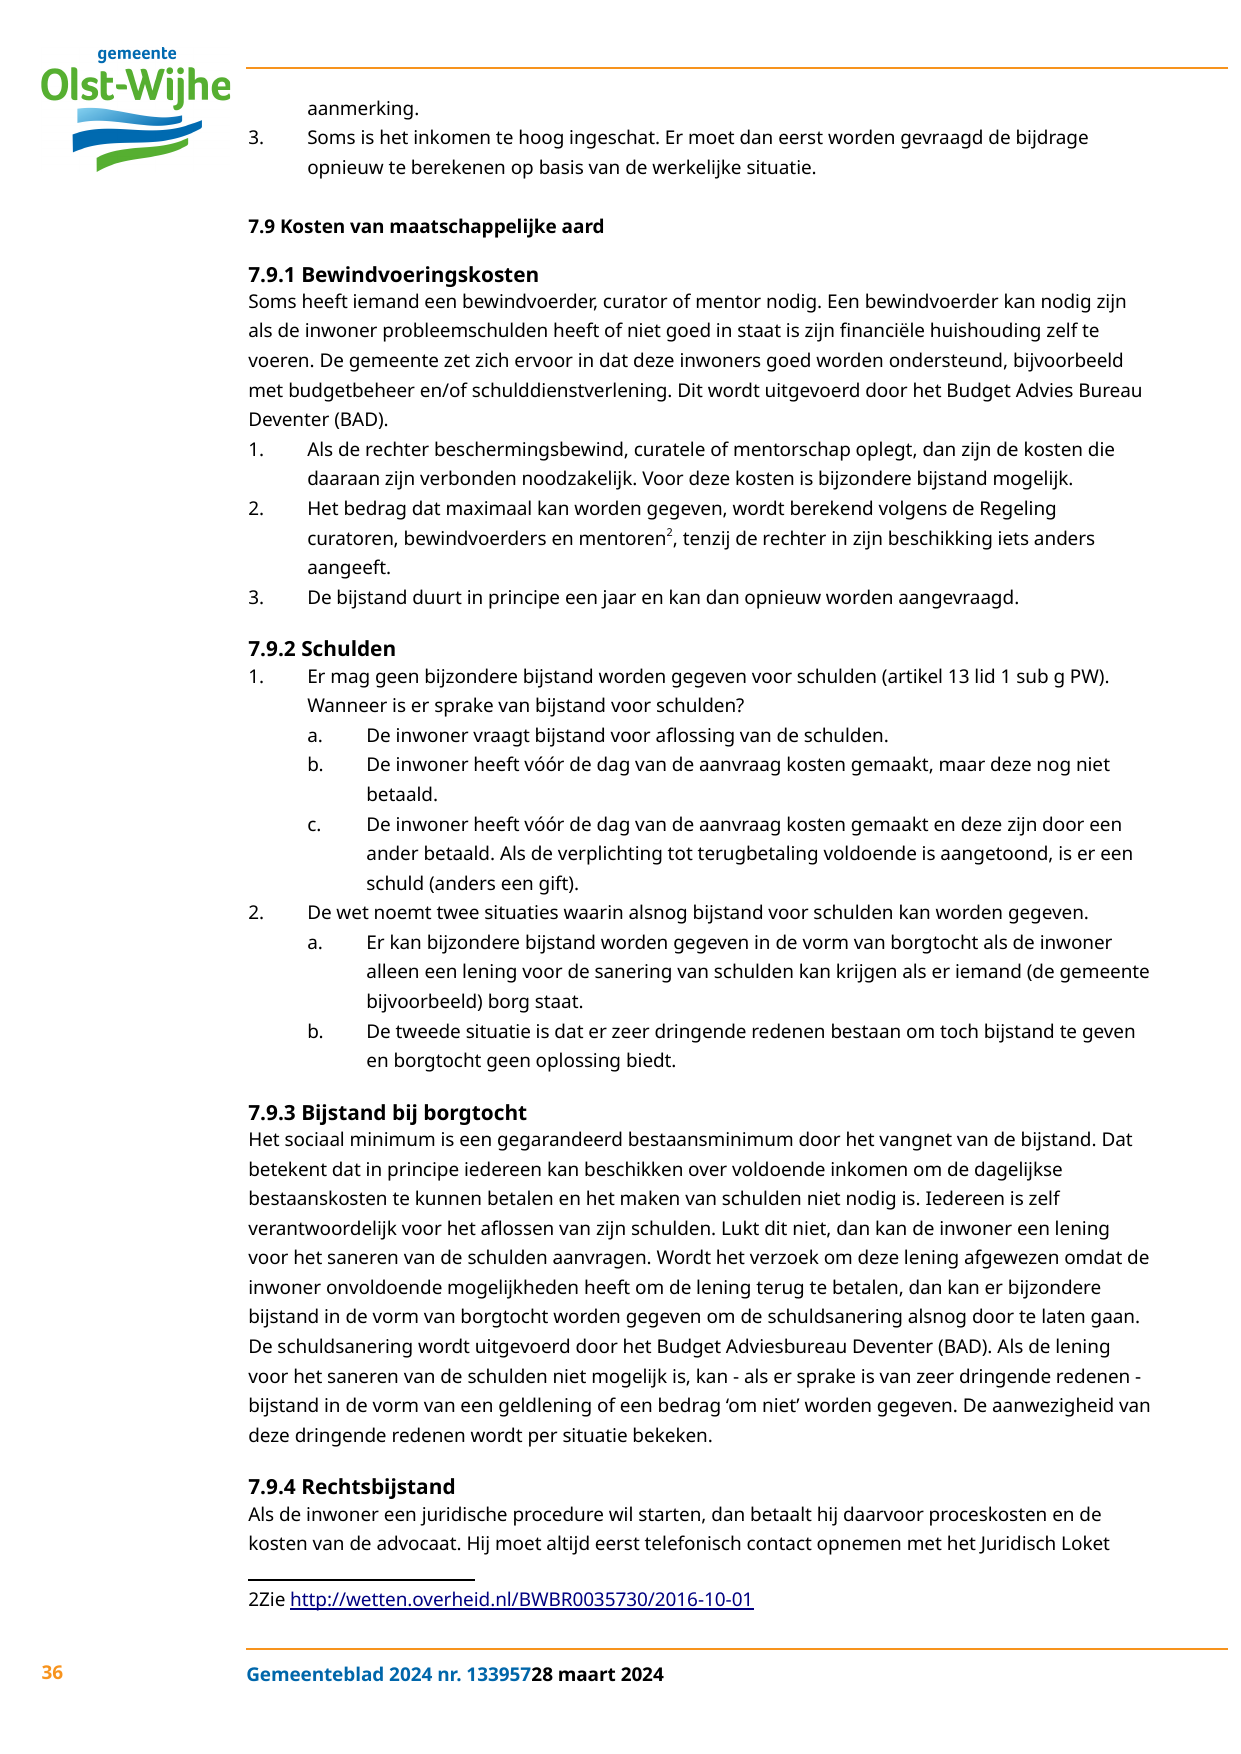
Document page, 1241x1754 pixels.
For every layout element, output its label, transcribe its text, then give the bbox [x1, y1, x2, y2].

list De bijstand duurt in principe een jaar en kan dan opnieuw worden aangevraagd. [248, 584, 1152, 610]
text 7.9.3 Bijstand bij borgtocht [248, 1098, 1152, 1126]
list Er mag geen bijzondere bijstand worden gegeven voor schulden (artikel 13 lid 1 sub g PW). Wanneer is er sprake van bijstand voor schulden? [248, 663, 1152, 718]
list Er kan bijzondere bijstand worden gegeven in de vorm van borgtocht als de inwoner alleen een lening voor de sanering van schulden kan krijgen als er iemand (de gemeente bijvoorbeeld) borg staat. [307, 929, 1152, 1014]
picture [41, 47, 231, 172]
list De tweede situatie is dat er zeer dringende redenen bestaan om toch bijstand te geven en borgtocht geen oplossing biedt. [307, 1018, 1152, 1073]
text 7.9.4 Rechtsbijstand [248, 1472, 1152, 1501]
list Soms is het inkomen te hoog ingeschat. Er moet dan eerst worden gevraagd de bijdrage opnieuw te berekenen op basis van de werkelijke situatie. [248, 124, 1152, 180]
list De wet noemt twee situaties waarin alsnog bijstand voor schulden kan worden gegeven. [248, 899, 1152, 925]
text 7.9 Kosten van maatschappelijke aard [248, 213, 1152, 239]
list Het bedrag dat maximaal kan worden gegeven, wordt berekend volgens de Regeling curatoren, bewindvoerders en mentoren, tenzij de rechter in zijn beschikking iets anders aangeeft. [248, 495, 1152, 580]
text Soms heeft iemand een bewindvoerder, curator of mentor nodig. Een bewindvoerder kan nodig zijn als de inwoner probleemschulden heeft of niet goed in staat is zijn financiële huishouding zelf te voeren. De gemeente zet zich ervoor in dat deze inwoners goed worden ondersteund, bijvoorbeeld met budgetbeheer en/of schulddienstverlening. Dit wordt uitgevoerd door het Budget Advies Bureau Deventer (BAD). [248, 288, 1152, 432]
list Zie http://wetten.overheid.nl/BWBR0035730/2016-10-01 [248, 1586, 1152, 1612]
list De inwoner heeft vóór de dag van de aanvraag kosten gemaakt en deze zijn door een ander betaald. Als de verplichting tot terugbetaling voldoende is aangetoond, is er een schuld (anders een gift). [307, 811, 1152, 896]
text Het sociaal minimum is een gegarandeerd bestaansminimum door het vangnet van de bijstand. Dat betekent dat in principe iedereen kan beschikken over voldoende inkomen om de dagelijkse bestaanskosten te kunnen betalen en het maken van schulden niet nodig is. Iedereen is zelf verantwoordelijk voor het aflossen van zijn schulden. Lukt dit niet, dan kan de inwoner een lening voor het saneren van de schulden aanvragen. Wordt het verzoek om deze lening afgewezen omdat de inwoner onvoldoende mogelijkheden heeft om de lening terug te betalen, dan kan er bijzondere bijstand in de vorm van borgtocht worden gegeven om de schuldsanering alsnog door te laten gaan. De schuldsanering wordt uitgevoerd door het Budget Adviesbureau Deventer (BAD). Als de lening voor het saneren van de schulden niet mogelijk is, kan - als er sprake is van zeer dringende redenen - bijstand in de vorm van een geldlening of een bedrag ‘om niet’ worden gegeven. De aanwezigheid van deze dringende redenen wordt per situatie bekeken. [248, 1126, 1152, 1448]
text 7.9.2 Schulden [248, 634, 1152, 663]
list Als de rechter beschermingsbewind, curatele of mentorschap oplegt, dan zijn de kosten die daaraan zijn verbonden noodzakelijk. Voor deze kosten is bijzondere bijstand mogelijk. [248, 436, 1152, 491]
text Als de inwoner een juridische procedure wil starten, dan betaalt hij daarvoor proceskosten en de kosten van de advocaat. Hij moet altijd eerst telefonisch contact opnemen met het Juridisch Loket [248, 1501, 1152, 1556]
list De inwoner heeft vóór de dag van de aanvraag kosten gemaakt, maar deze nog niet betaald. [307, 752, 1152, 807]
list aanmerking. [248, 95, 1152, 121]
list De inwoner vraagt bijstand voor aflossing van de schulden. [307, 722, 1152, 748]
text 7.9.1 Bewindvoeringskosten [248, 260, 1152, 288]
